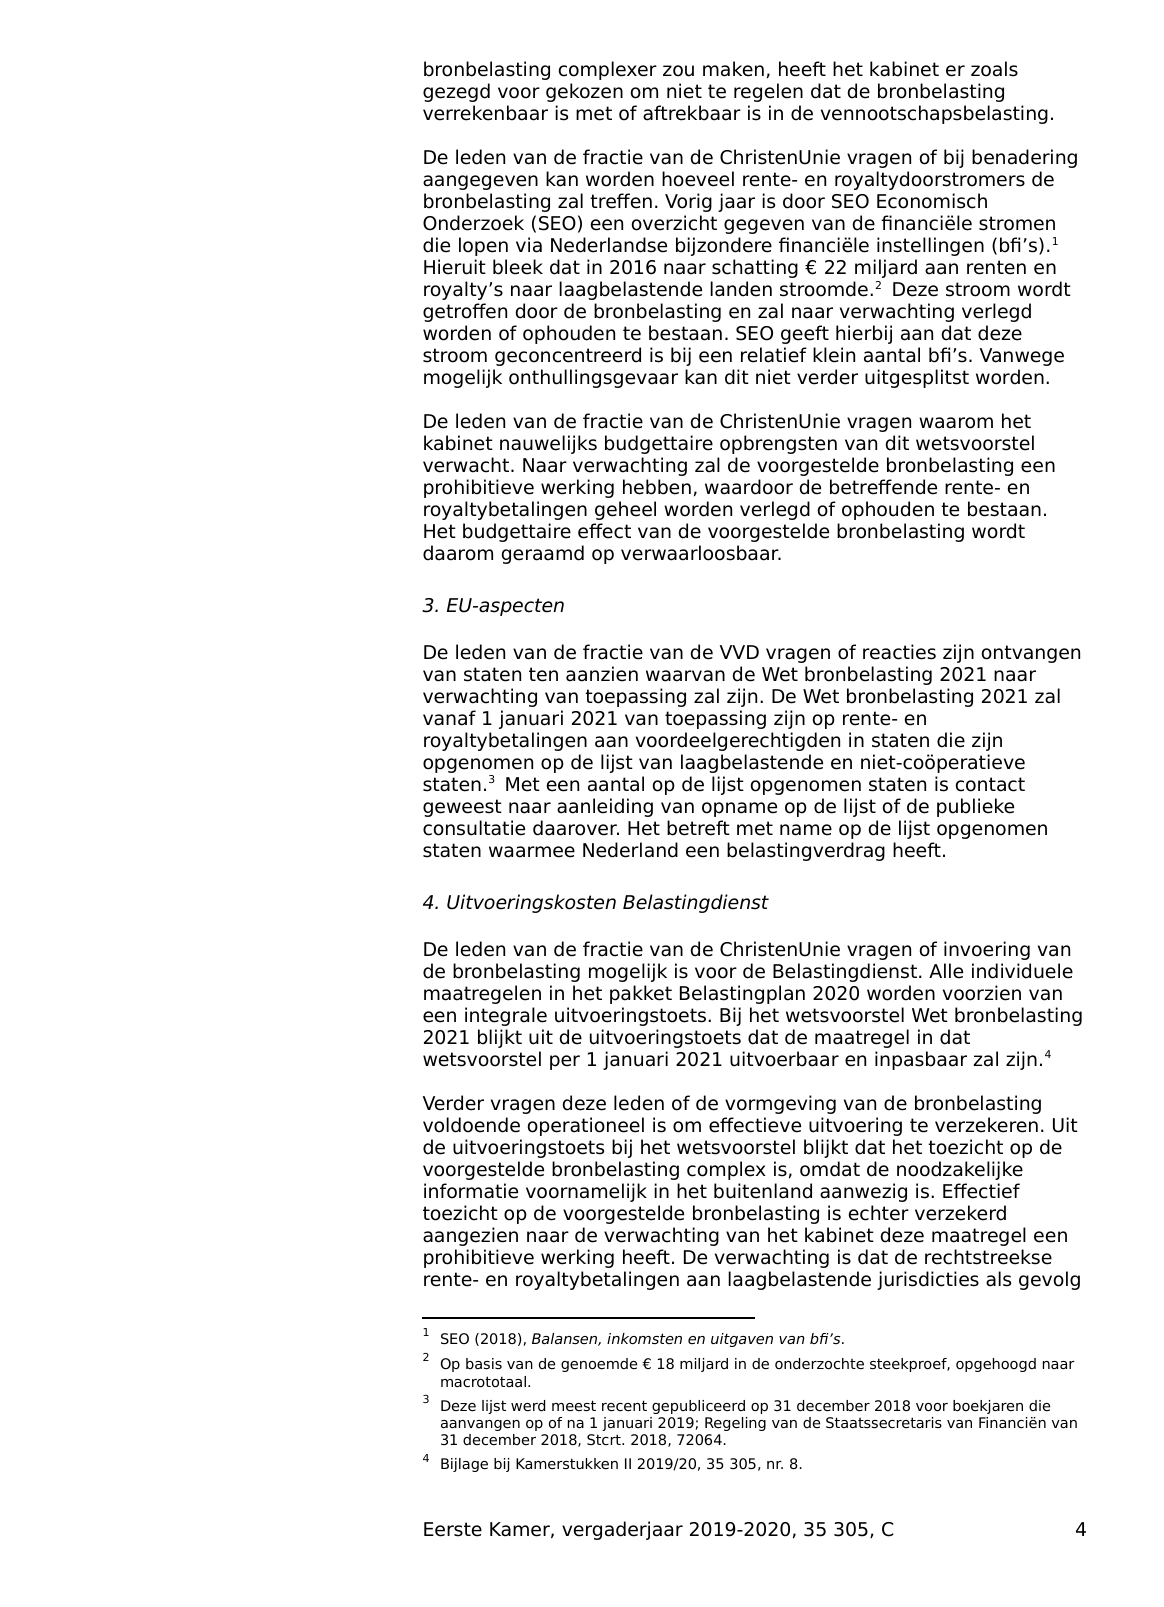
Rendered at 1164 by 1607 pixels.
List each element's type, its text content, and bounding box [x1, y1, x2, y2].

subtitle 3. EU-aspecten [422, 595, 1087, 617]
subtitle 4. Uitvoeringskosten Belastingdienst [422, 892, 1087, 914]
text bronbelasting complexer zou maken, heeft het kabinet er zoals gezegd voor gekozen om niet te regelen dat de bronbelasting verrekenbaar is met of aftrekbaar is in de vennootschapsbelasting. [422, 59, 1087, 125]
text De leden van de fractie van de ChristenUnie vragen of invoering van de bronbelasting mogelijk is voor de Belastingdienst. Alle individuele maatregelen in het pakket Belastingplan 2020 worden voorzien van een integrale uitvoeringstoets. Bij het wetsvoorstel Wet bronbelasting 2021 blijkt uit de uitvoeringstoets dat de maatregel in dat wetsvoorstel per 1 januari 2021 uitvoerbaar en inpasbaar zal zijn. [422, 939, 1087, 1071]
text Op basis van de genoemde € 18 miljard in de onderzochte steekproef, opgehoogd naar macrototaal. [422, 1352, 1087, 1391]
text Verder vragen deze leden of de vormgeving van de bronbelasting voldoende operationeel is om effectieve uitvoering te verzekeren. Uit de uitvoeringstoets bij het wetsvoorstel blijkt dat het toezicht op de voorgestelde bronbelasting complex is, omdat de noodzakelijke informatie voornamelijk in het buitenland aanwezig is. Effectief toezicht op de voorgestelde bronbelasting is echter verzekerd aangezien naar de verwachting van het kabinet deze maatregel een prohibitieve werking heeft. De verwachting is dat de rechtstreekse rente- en royaltybetalingen aan laagbelastende jurisdicties als gevolg [422, 1093, 1087, 1291]
text SEO (2018), Balansen, inkomsten en uitgaven van bfi’s. [422, 1327, 1087, 1349]
text De leden van de fractie van de ChristenUnie vragen waarom het kabinet nauwelijks budgettaire opbrengsten van dit wetsvoorstel verwacht. Naar verwachting zal de voorgestelde bronbelasting een prohibitieve werking hebben, waardoor de betreffende rente- en royaltybetalingen geheel worden verlegd of ophouden te bestaan. Het budgettaire effect van de voorgestelde bronbelasting wordt daarom geraamd op verwaarloosbaar. [422, 411, 1087, 565]
text De leden van de fractie van de VVD vragen of reacties zijn ontvangen van staten ten aanzien waarvan de Wet bronbelasting 2021 naar verwachting van toepassing zal zijn. De Wet bronbelasting 2021 zal vanaf 1 januari 2021 van toepassing zijn op rente- en royaltybetalingen aan voordeelgerechtigden in staten die zijn opgenomen op de lijst van laagbelastende en niet-coöperatieve staten. Met een aantal op de lijst opgenomen staten is contact geweest naar aanleiding van opname op de lijst of de publieke consultatie daarover. Het betreft met name op de lijst opgenomen staten waarmee Nederland een belastingverdrag heeft. [422, 642, 1087, 862]
text De leden van de fractie van de ChristenUnie vragen of bij benadering aangegeven kan worden hoeveel rente- en royaltydoorstromers de bronbelasting zal treffen. Vorig jaar is door SEO Economisch Onderzoek (SEO) een overzicht gegeven van de financiële stromen die lopen via Nederlandse bijzondere financiële instellingen (bfi’s). Hieruit bleek dat in 2016 naar schatting € 22 miljard aan renten en royalty’s naar laagbelastende landen stroomde. Deze stroom wordt getroffen door de bronbelasting en zal naar verwachting verlegd worden of ophouden te bestaan. SEO geeft hierbij aan dat deze stroom geconcentreerd is bij een relatief klein aantal bfi’s. Vanwege mogelijk onthullingsgevaar kan dit niet verder uitgesplitst worden. [422, 147, 1087, 389]
text Bijlage bij Kamerstukken II 2019/20, 35 305, nr. 8. [422, 1452, 1087, 1474]
text Deze lijst werd meest recent gepubliceerd op 31 december 2018 voor boekjaren die aanvangen op of na 1 januari 2019; Regeling van de Staatssecretaris van Financiën van 31 december 2018, Stcrt. 2018, 72064. [422, 1393, 1087, 1449]
